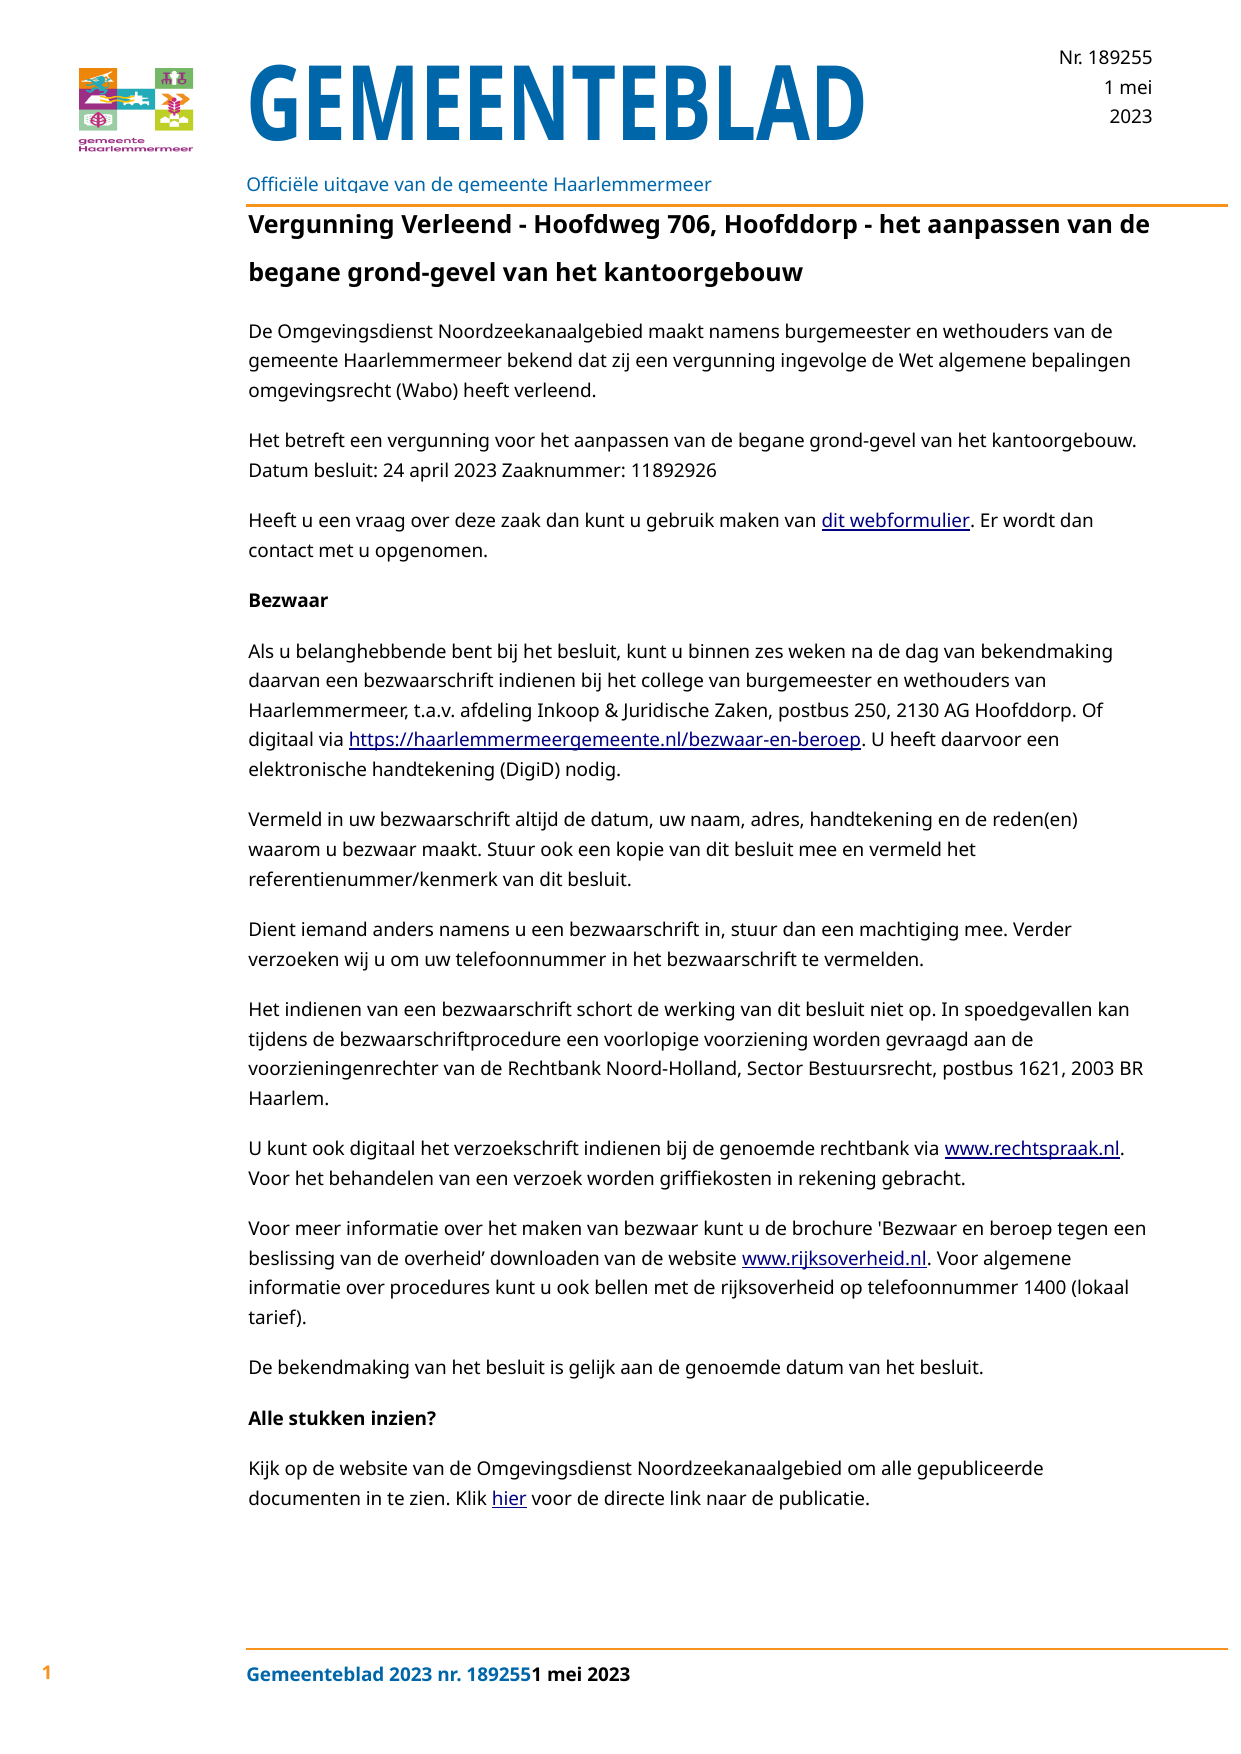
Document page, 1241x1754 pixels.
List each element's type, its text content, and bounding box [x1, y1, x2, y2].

text De Omgevingsdienst Noordzeekanaalgebied maakt namens burgemeester en wethouders van de gemeente Haarlemmermeer bekend dat zij een vergunning ingevolge de Wet algemene bepalingen omgevingsrecht (Wabo) heeft verleend. [248, 318, 1152, 403]
text Alle stukken inzien? [248, 1405, 1152, 1431]
text Het betreft een vergunning voor het aanpassen van de begane grond-gevel van het kantoorgebouw. Datum besluit: 24 april 2023 Zaaknummer: 11892926 [248, 427, 1152, 483]
text Vermeld in uw bezwaarschrift altijd de datum, uw naam, adres, handtekening en de reden(en) waarom u bezwaar maakt. Stuur ook een kopie van dit besluit mee en vermeld het referentienummer/kenmerk van dit besluit. [248, 807, 1152, 892]
text Bezwaar [248, 587, 1152, 613]
picture [41, 47, 231, 172]
text Het indienen van een bezwaarschrift schort de werking van dit besluit niet op. In spoedgevallen kan tijdens de bezwaarschriftprocedure een voorlopige voorziening worden gevraagd aan de voorzieningenrechter van de Rechtbank Noord-Holland, Sector Bestuursrecht, postbus 1621, 2003 BR Haarlem. [248, 996, 1152, 1111]
text De bekendmaking van het besluit is gelijk aan de genoemde datum van het besluit. [248, 1354, 1152, 1380]
text U kunt ook digitaal het verzoekschrift indienen bij de genoemde rechtbank via www.rechtspraak.nl. Voor het behandelen van een verzoek worden griffiekosten in rekening gebracht. [248, 1135, 1152, 1191]
text Als u belanghebbende bent bij het besluit, kunt u binnen zes weken na de dag van bekendmaking daarvan een bezwaarschrift indienen bij het college van burgemeester en wethouders van Haarlemmermeer, t.a.v. afdeling Inkoop & Juridische Zaken, postbus 250, 2130 AG Hoofddorp. Of digitaal via https://haarlemmermeergemeente.nl/bezwaar-en-beroep. U heeft daarvoor een elektronische handtekening (DigiD) nodig. [248, 638, 1152, 782]
text Dient iemand anders namens u een bezwaarschrift in, stuur dan een machtiging mee. Verder verzoeken wij u om uw telefoonnummer in het bezwaarschrift te vermelden. [248, 916, 1152, 972]
text Heeft u een vraag over deze zaak dan kunt u gebruik maken van dit webformulier. Er wordt dan contact met u opgenomen. [248, 507, 1152, 563]
text Kijk op de website van de Omgevingsdienst Noordzeekanaalgebied om alle gepubliceerde documenten in te zien. Klik hier voor de directe link naar de publicatie. [248, 1455, 1152, 1511]
text Vergunning Verleend - Hoofdweg 706, Hoofddorp - het aanpassen van de begane grond-gevel van het kantoorgebouw [248, 207, 1152, 288]
text Voor meer informatie over het maken van bezwaar kunt u de brochure 'Bezwaar en beroep tegen een beslissing van de overheid’ downloaden van de website www.rijksoverheid.nl. Voor algemene informatie over procedures kunt u ook bellen met de rijksoverheid op telefoonnummer 1400 (lokaal tarief). [248, 1215, 1152, 1330]
